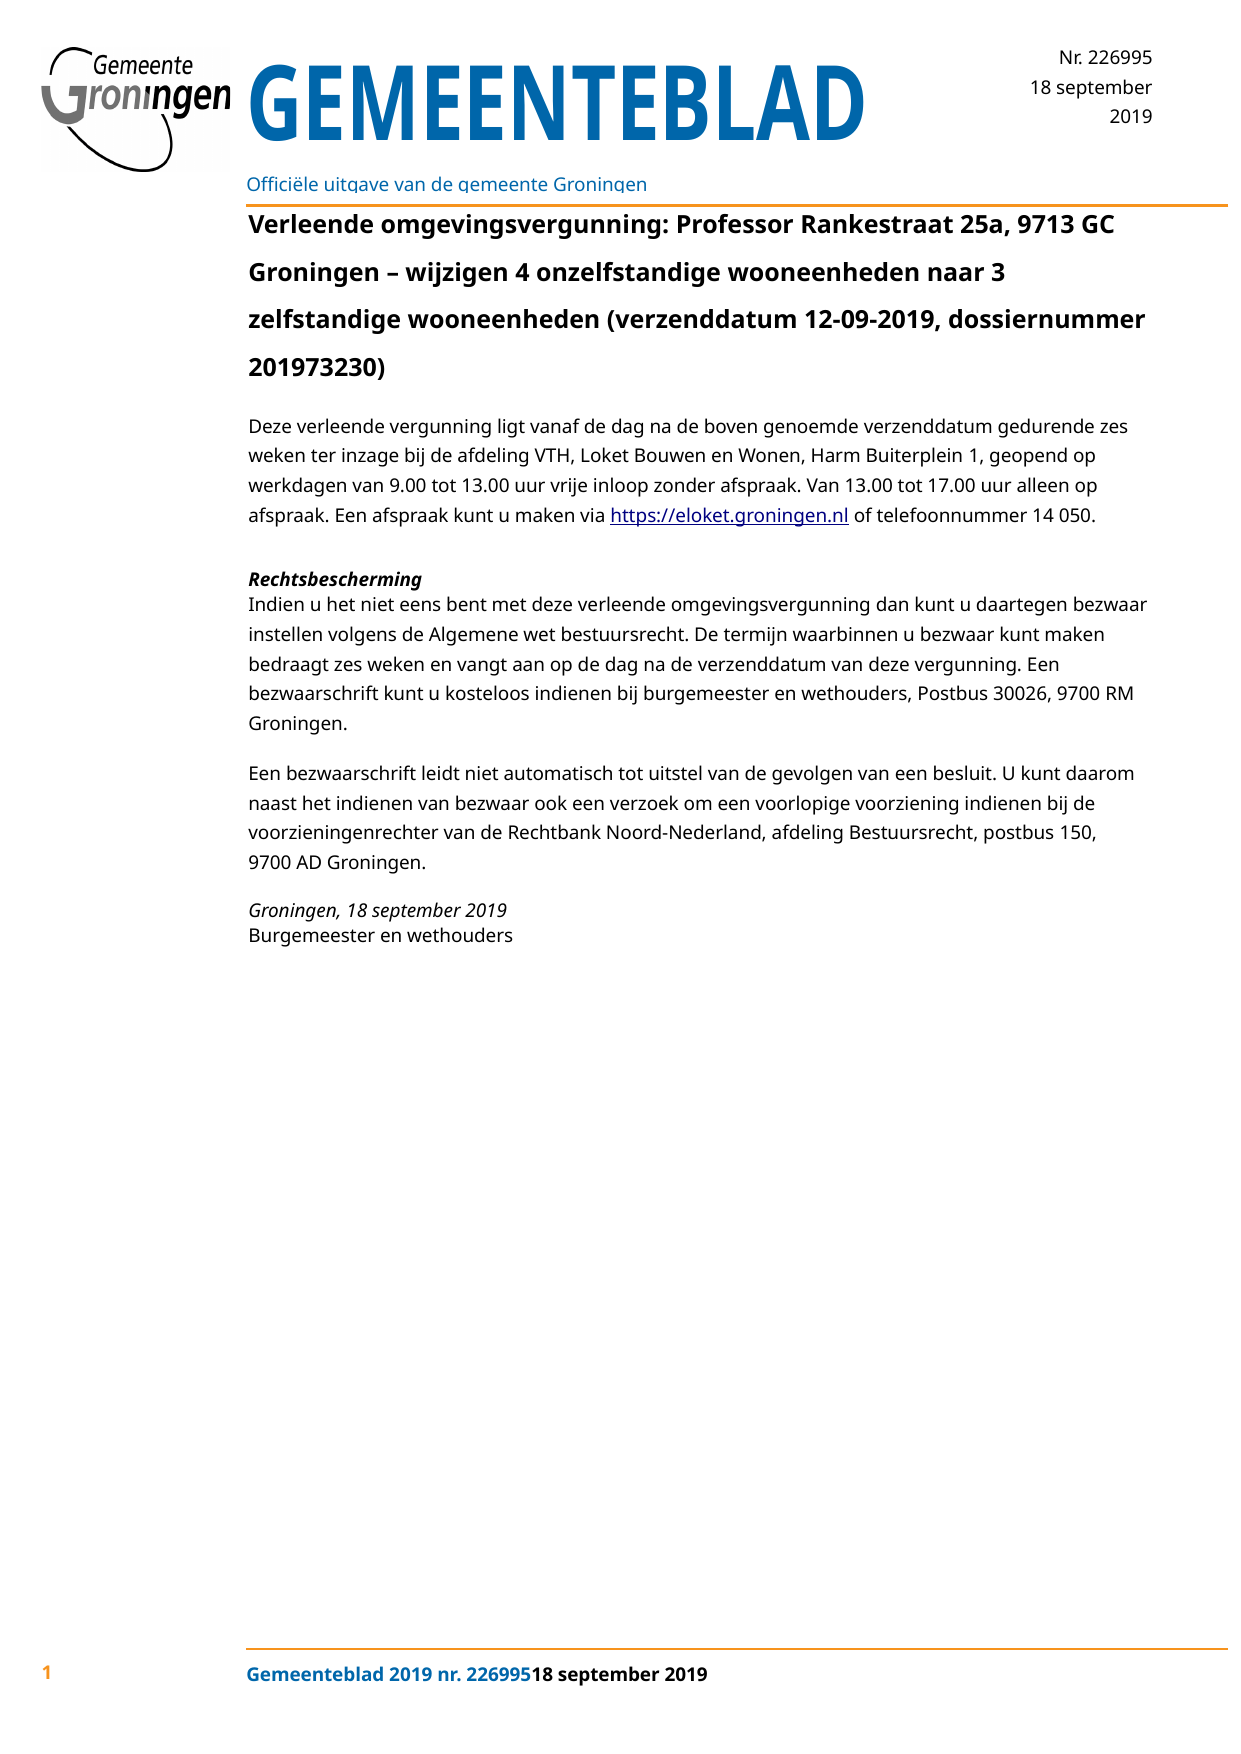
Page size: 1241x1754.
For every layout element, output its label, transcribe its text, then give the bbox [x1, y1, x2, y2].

picture [41, 47, 231, 172]
text Deze verleende vergunning ligt vanaf de dag na de boven genoemde verzenddatum gedurende zes weken ter inzage bij de afdeling VTH, Loket Bouwen en Wonen, Harm Buiterplein 1, geopend op werkdagen van 9.00 tot 13.00 uur vrije inloop zonder afspraak. Van 13.00 tot 17.00 uur alleen op afspraak. Een afspraak kunt u maken via https://eloket.groningen.nl of telefoonnummer 14 050. [248, 413, 1152, 528]
text Groningen, 18 september 2019 [248, 897, 1152, 923]
text Rechtsbescherming [248, 566, 1152, 592]
text Een bezwaarschrift leidt niet automatisch tot uitstel van de gevolgen van een besluit. U kunt daarom naast het indienen van bezwaar ook een verzoek om een voorlopige voorziening indienen bij de voorzieningenrechter van de Rechtbank Noord-Nederland, afdeling Bestuursrecht, postbus 150, 9700 AD Groningen. [248, 760, 1152, 875]
text Verleende omgevingsvergunning: Professor Rankestraat 25a, 9713 GC Groningen – wijzigen 4 onzelfstandige wooneenheden naar 3 zelfstandige wooneenheden (verzenddatum 12-09-2019, dossiernummer 201973230) [248, 207, 1152, 384]
text Indien u het niet eens bent met deze verleende omgevingsvergunning dan kunt u daartegen bezwaar instellen volgens de Algemene wet bestuursrecht. De termijn waarbinnen u bezwaar kunt maken bedraagt zes weken en vangt aan op de dag na de verzenddatum van deze vergunning. Een bezwaarschrift kunt u kosteloos indienen bij burgemeester en wethouders, Postbus 30026, 9700 RM Groningen. [248, 592, 1152, 736]
text Burgemeester en wethouders [248, 923, 1152, 948]
